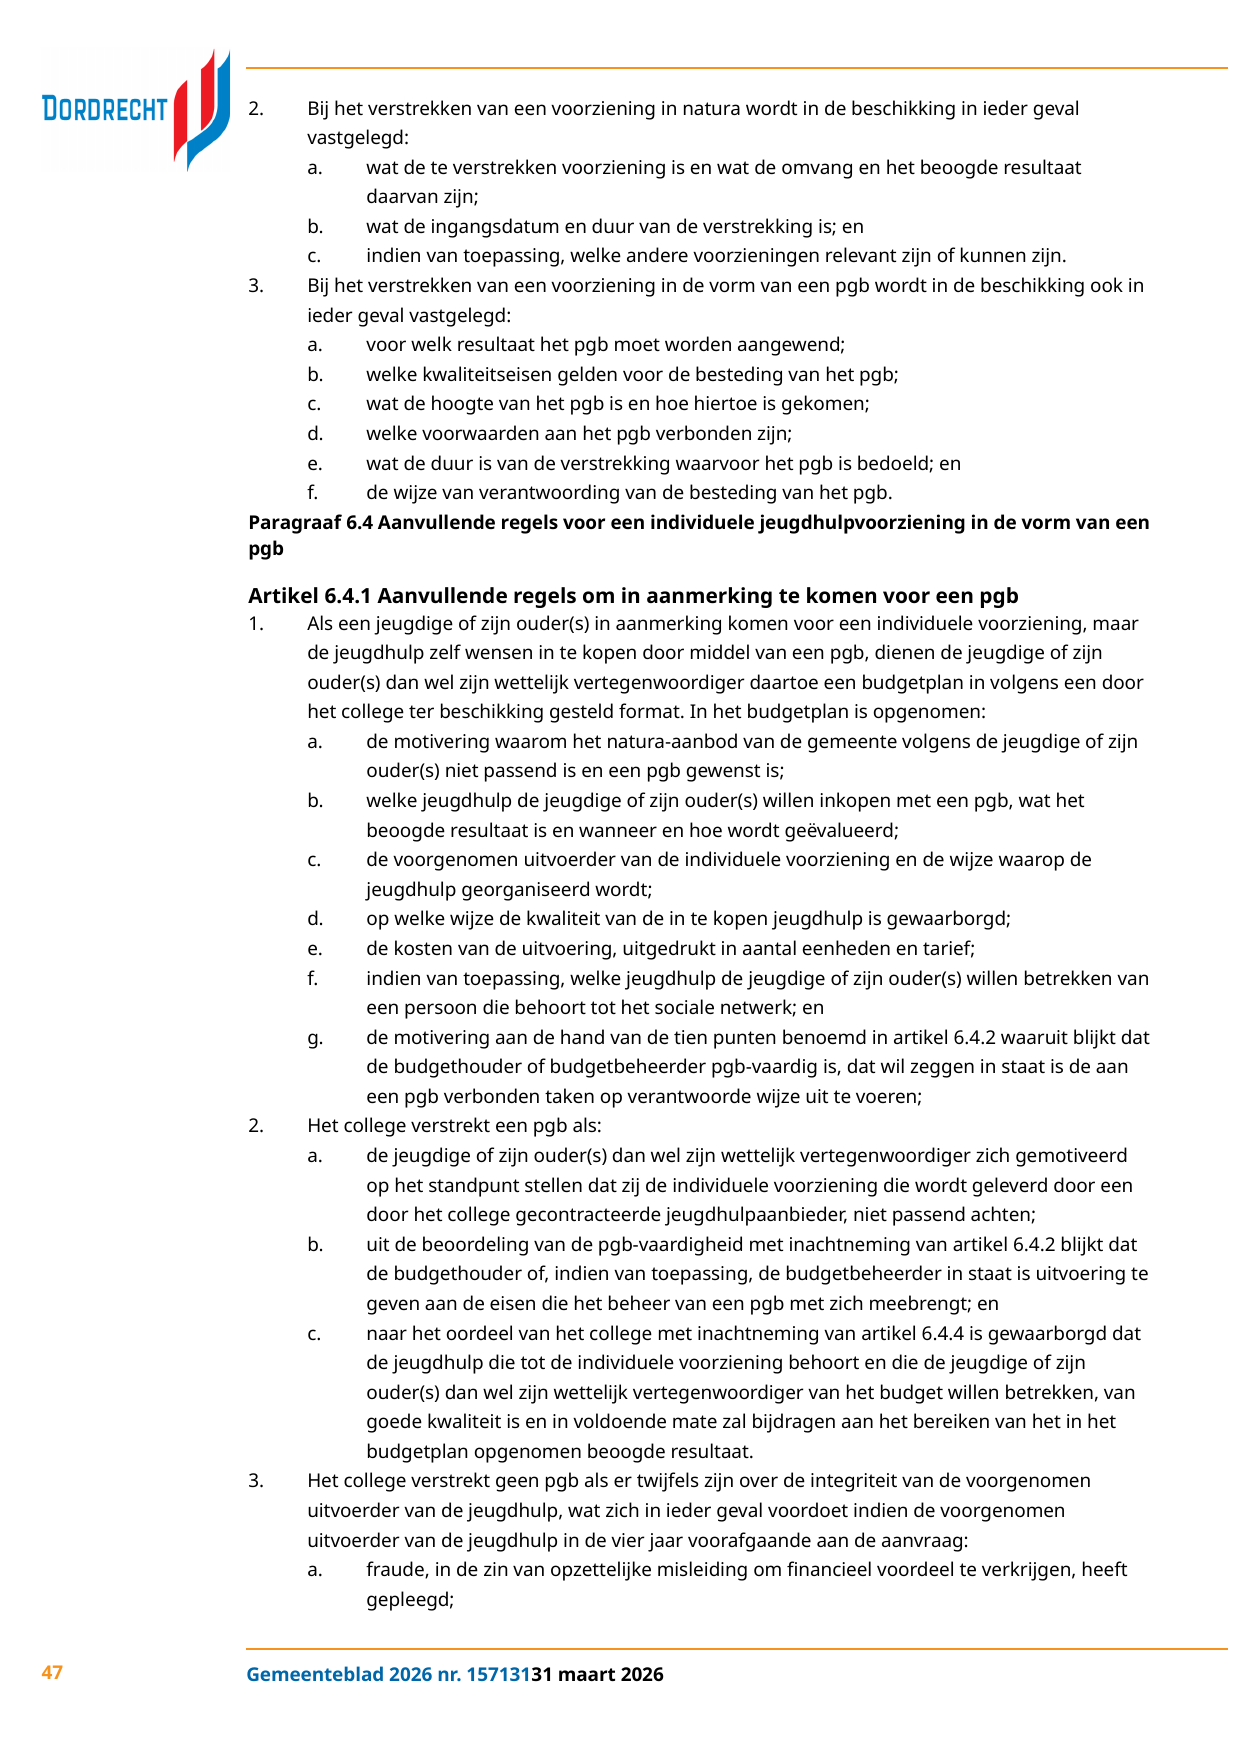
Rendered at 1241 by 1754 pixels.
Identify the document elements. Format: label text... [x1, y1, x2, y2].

list de wijze van verantwoording van de besteding van het pgb. [307, 479, 1152, 505]
list Als een jeugdige of zijn ouder(s) in aanmerking komen voor een individuele voorziening, maar de jeugdhulp zelf wensen in te kopen door middel van een pgb, dienen de jeugdige of zijn ouder(s) dan wel zijn wettelijk vertegenwoordiger daartoe een budgetplan in volgens een door het college ter beschikking gesteld format. In het budgetplan is opgenomen: [248, 610, 1152, 724]
list de kosten van de uitvoering, uitgedrukt in aantal eenheden en tarief; [307, 935, 1152, 961]
list Het college verstrekt een pgb als: [248, 1113, 1152, 1138]
list wat de te verstrekken voorziening is en wat de omvang en het beoogde resultaat daarvan zijn; [307, 154, 1152, 209]
list wat de duur is van de verstrekking waarvoor het pgb is bedoeld; en [307, 450, 1152, 476]
list uit de beoordeling van de pgb-vaardigheid met inachtneming van artikel 6.4.2 blijkt dat de budgethouder of, indien van toepassing, de budgetbeheerder in staat is uitvoering te geven aan de eisen die het beheer van een pgb met zich meebrengt; en [307, 1231, 1152, 1316]
list Bij het verstrekken van een voorziening in natura wordt in de beschikking in ieder geval vastgelegd: [248, 95, 1152, 150]
list de motivering aan de hand van de tien punten benoemd in artikel 6.4.2 waaruit blijkt dat de budgethouder of budgetbeheerder pgb-vaardig is, dat wil zeggen in staat is de aan een pgb verbonden taken op verantwoorde wijze uit te voeren; [307, 1024, 1152, 1109]
list indien van toepassing, welke andere voorzieningen relevant zijn of kunnen zijn. [307, 243, 1152, 268]
list de jeugdige of zijn ouder(s) dan wel zijn wettelijk vertegenwoordiger zich gemotiveerd op het standpunt stellen dat zij de individuele voorziening die wordt geleverd door een door het college gecontracteerde jeugdhulpaanbieder, niet passend achten; [307, 1142, 1152, 1227]
list naar het oordeel van het college met inachtneming van artikel 6.4.4 is gewaarborgd dat de jeugdhulp die tot de individuele voorziening behoort en die de jeugdige of zijn ouder(s) dan wel zijn wettelijk vertegenwoordiger van het budget willen betrekken, van goede kwaliteit is en in voldoende mate zal bijdragen aan het bereiken van het in het budgetplan opgenomen beoogde resultaat. [307, 1320, 1152, 1464]
text Artikel 6.4.1 Aanvullende regels om in aanmerking te komen voor een pgb [248, 581, 1152, 610]
list de voorgenomen uitvoerder van de individuele voorziening en de wijze waarop de jeugdhulp georganiseerd wordt; [307, 846, 1152, 902]
list Het college verstrekt geen pgb als er twijfels zijn over de integriteit van de voorgenomen uitvoerder van de jeugdhulp, wat zich in ieder geval voordoet indien de voorgenomen uitvoerder van de jeugdhulp in de vier jaar voorafgaande aan de aanvraag: [248, 1468, 1152, 1552]
list Bij het verstrekken van een voorziening in de vorm van een pgb wordt in de beschikking ook in ieder geval vastgelegd: [248, 272, 1152, 328]
list wat de hoogte van het pgb is en hoe hiertoe is gekomen; [307, 391, 1152, 416]
list welke voorwaarden aan het pgb verbonden zijn; [307, 420, 1152, 446]
list indien van toepassing, welke jeugdhulp de jeugdige of zijn ouder(s) willen betrekken van een persoon die behoort tot het sociale netwerk; en [307, 965, 1152, 1020]
list voor welk resultaat het pgb moet worden aangewend; [307, 331, 1152, 357]
list wat de ingangsdatum en duur van de verstrekking is; en [307, 213, 1152, 239]
list fraude, in de zin van opzettelijke misleiding om financieel voordeel te verkrijgen, heeft gepleegd; [307, 1556, 1152, 1612]
list welke jeugdhulp de jeugdige of zijn ouder(s) willen inkopen met een pgb, wat het beoogde resultaat is en wanneer en hoe wordt geëvalueerd; [307, 787, 1152, 842]
text Paragraaf 6.4 Aanvullende regels voor een individuele jeugdhulpvoorziening in de vorm van een pgb [248, 509, 1152, 560]
list de motivering waarom het natura-aanbod van de gemeente volgens de jeugdige of zijn ouder(s) niet passend is en een pgb gewenst is; [307, 728, 1152, 783]
picture [41, 47, 231, 172]
list welke kwaliteitseisen gelden voor de besteding van het pgb; [307, 361, 1152, 387]
list op welke wijze de kwaliteit van de in te kopen jeugdhulp is gewaarborgd; [307, 906, 1152, 931]
